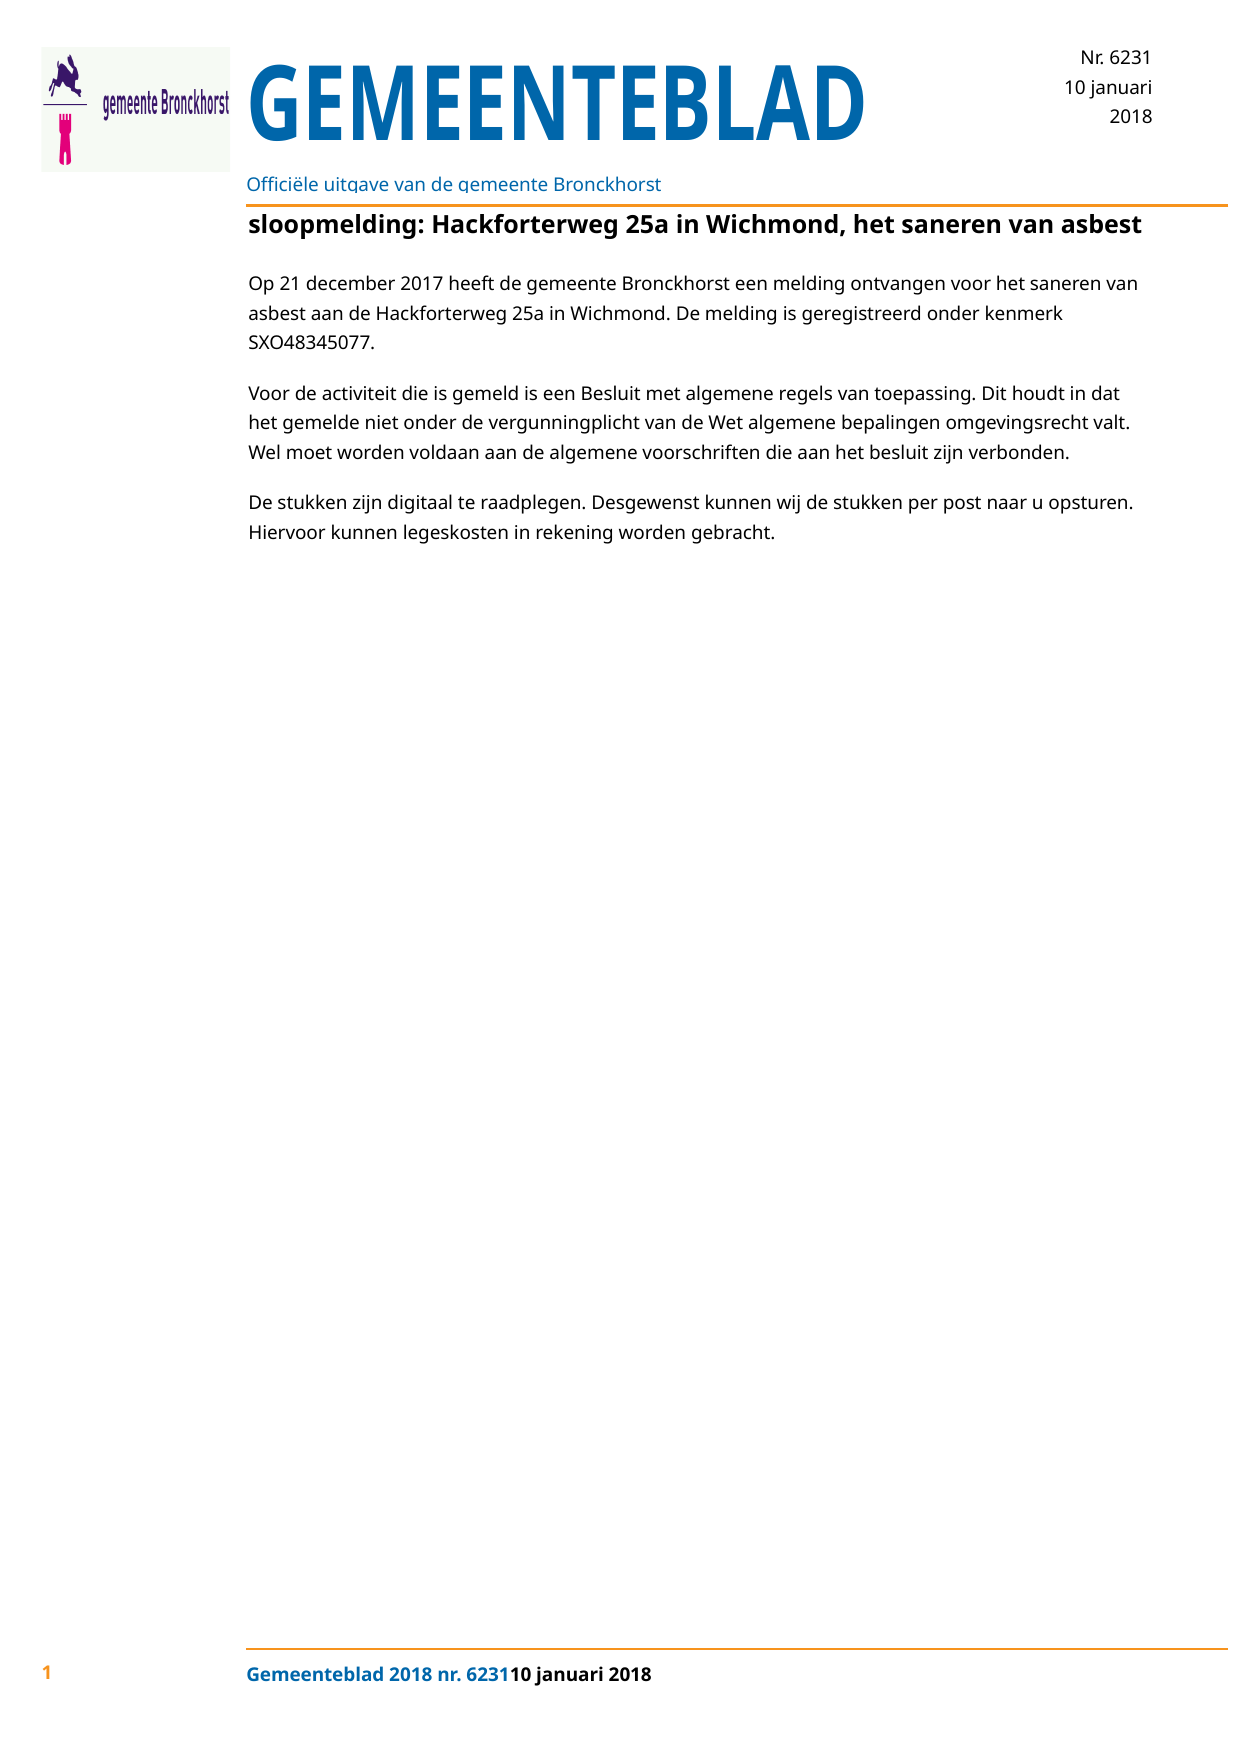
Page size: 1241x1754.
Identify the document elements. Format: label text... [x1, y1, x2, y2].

text De stukken zijn digitaal te raadplegen. Desgewenst kunnen wij de stukken per post naar u opsturen. Hiervoor kunnen legeskosten in rekening worden gebracht. [248, 489, 1152, 545]
text Voor de activiteit die is gemeld is een Besluit met algemene regels van toepassing. Dit houdt in dat het gemelde niet onder de vergunningplicht van de Wet algemene bepalingen omgevingsrecht valt. Wel moet worden voldaan aan de algemene voorschriften die aan het besluit zijn verbonden. [248, 380, 1152, 465]
text Op 21 december 2017 heeft de gemeente Bronckhorst een melding ontvangen voor het saneren van asbest aan de Hackforterweg 25a in Wichmond. De melding is geregistreerd onder kenmerk SXO48345077. [248, 270, 1152, 355]
picture [41, 47, 231, 172]
text sloopmelding: Hackforterweg 25a in Wichmond, het saneren van asbest [248, 207, 1152, 241]
